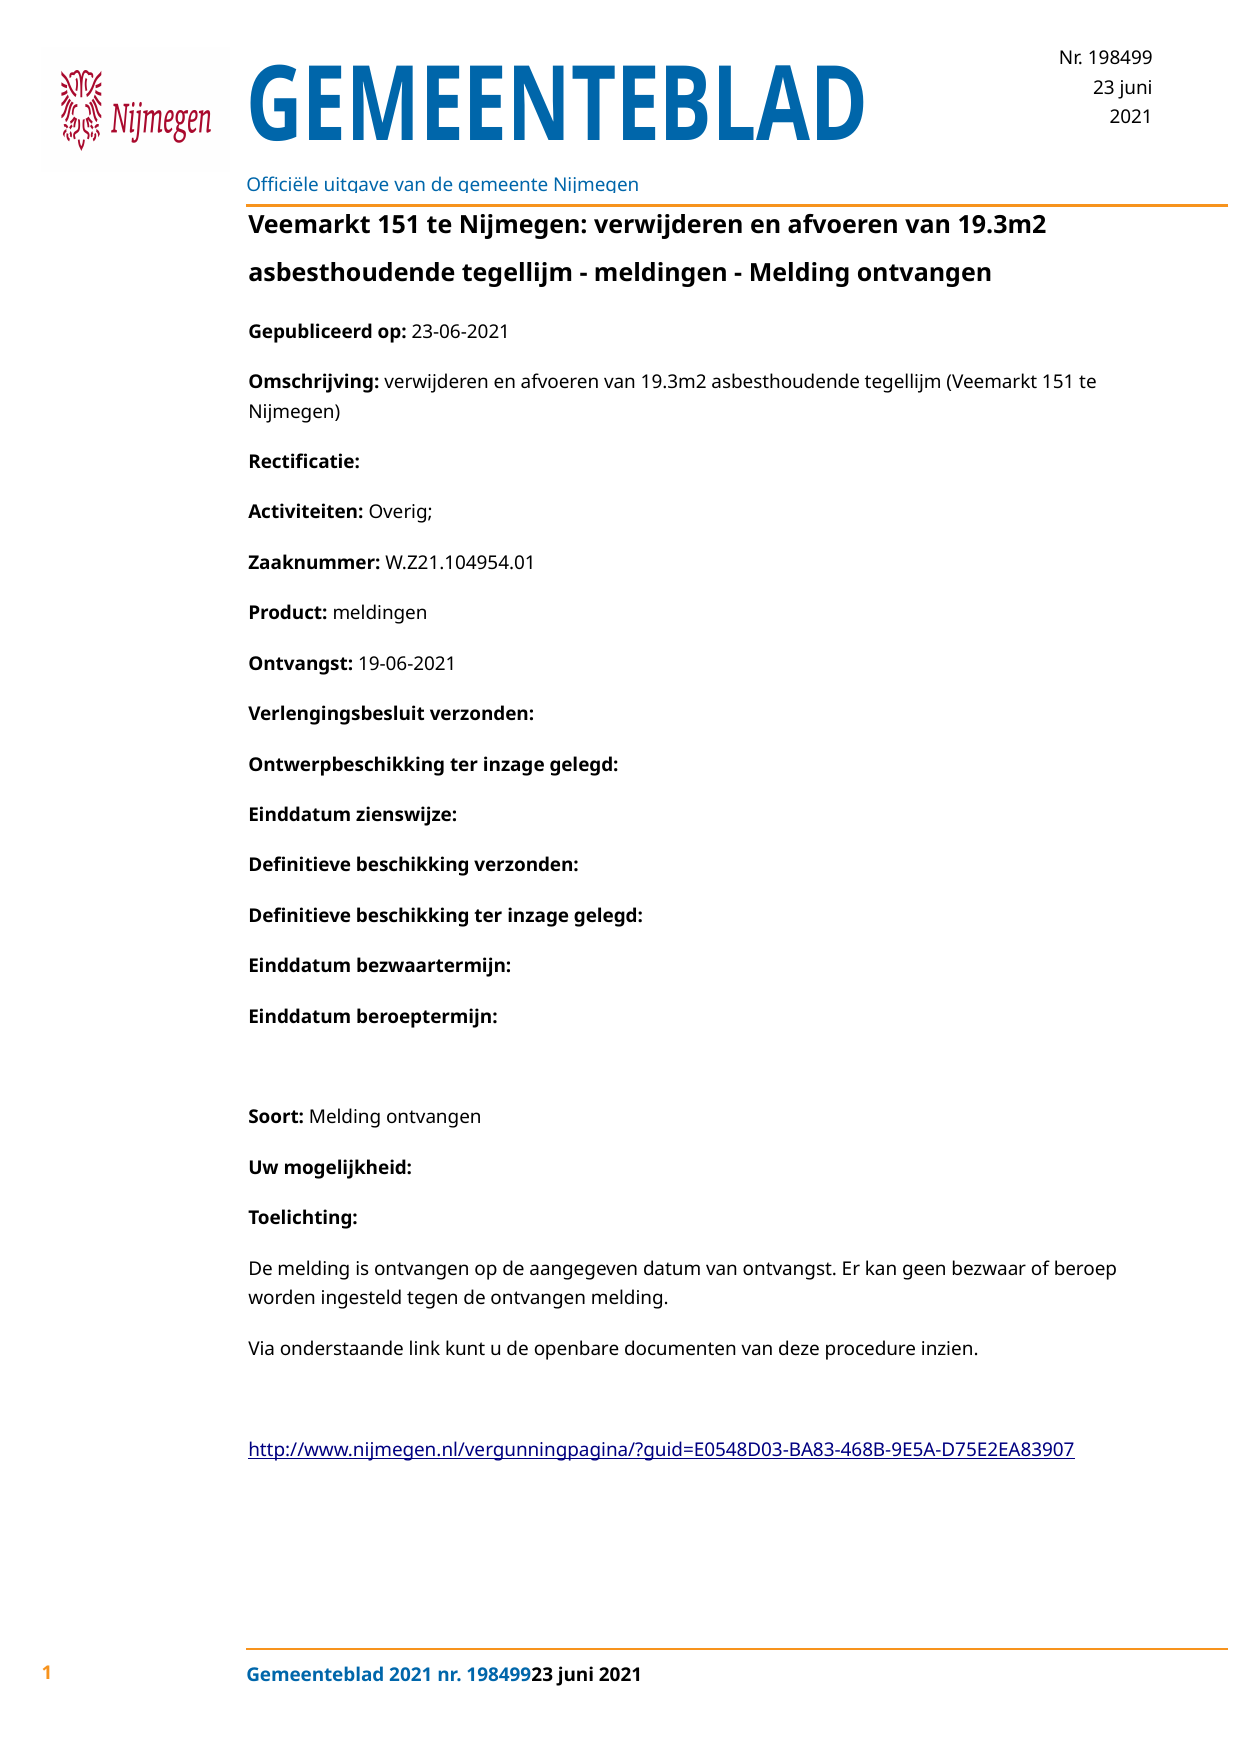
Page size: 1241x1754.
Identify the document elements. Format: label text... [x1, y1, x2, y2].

text Toelichting: [248, 1204, 1152, 1230]
text Rectificatie: [248, 448, 1152, 474]
text Gepubliceerd op: 23-06-2021 [248, 318, 1152, 344]
text De melding is ontvangen op de aangegeven datum van ontvangst. Er kan geen bezwaar of beroep worden ingesteld tegen de ontvangen melding. [248, 1255, 1152, 1310]
text Verlengingsbesluit verzonden: [248, 700, 1152, 726]
text Via onderstaande link kunt u de openbare documenten van deze procedure inzien. [248, 1335, 1152, 1361]
text Omschrijving: verwijderen en afvoeren van 19.3m2 asbesthoudende tegellijm (Veemarkt 151 te Nijmegen) [248, 368, 1152, 424]
text Einddatum zienswijze: [248, 801, 1152, 827]
text Uw mogelijkheid: [248, 1154, 1152, 1180]
picture [41, 47, 231, 172]
text Ontwerpbeschikking ter inzage gelegd: [248, 751, 1152, 777]
text Product: meldingen [248, 599, 1152, 625]
text Veemarkt 151 te Nijmegen: verwijderen en afvoeren van 19.3m2 asbesthoudende tegellijm - meldingen - Melding ontvangen [248, 207, 1152, 288]
text http://www.nijmegen.nl/vergunningpagina/?guid=E0548D03-BA83-468B-9E5A-D75E2EA83907 [248, 1436, 1152, 1462]
text Definitieve beschikking verzonden: [248, 852, 1152, 877]
text Definitieve beschikking ter inzage gelegd: [248, 902, 1152, 928]
text Soort: Melding ontvangen [248, 1104, 1152, 1129]
text Ontvangst: 19-06-2021 [248, 650, 1152, 676]
text Activiteiten: Overig; [248, 499, 1152, 524]
text Einddatum bezwaartermijn: [248, 952, 1152, 978]
text Zaaknummer: W.Z21.104954.01 [248, 549, 1152, 575]
text Einddatum beroeptermijn: [248, 1003, 1152, 1029]
